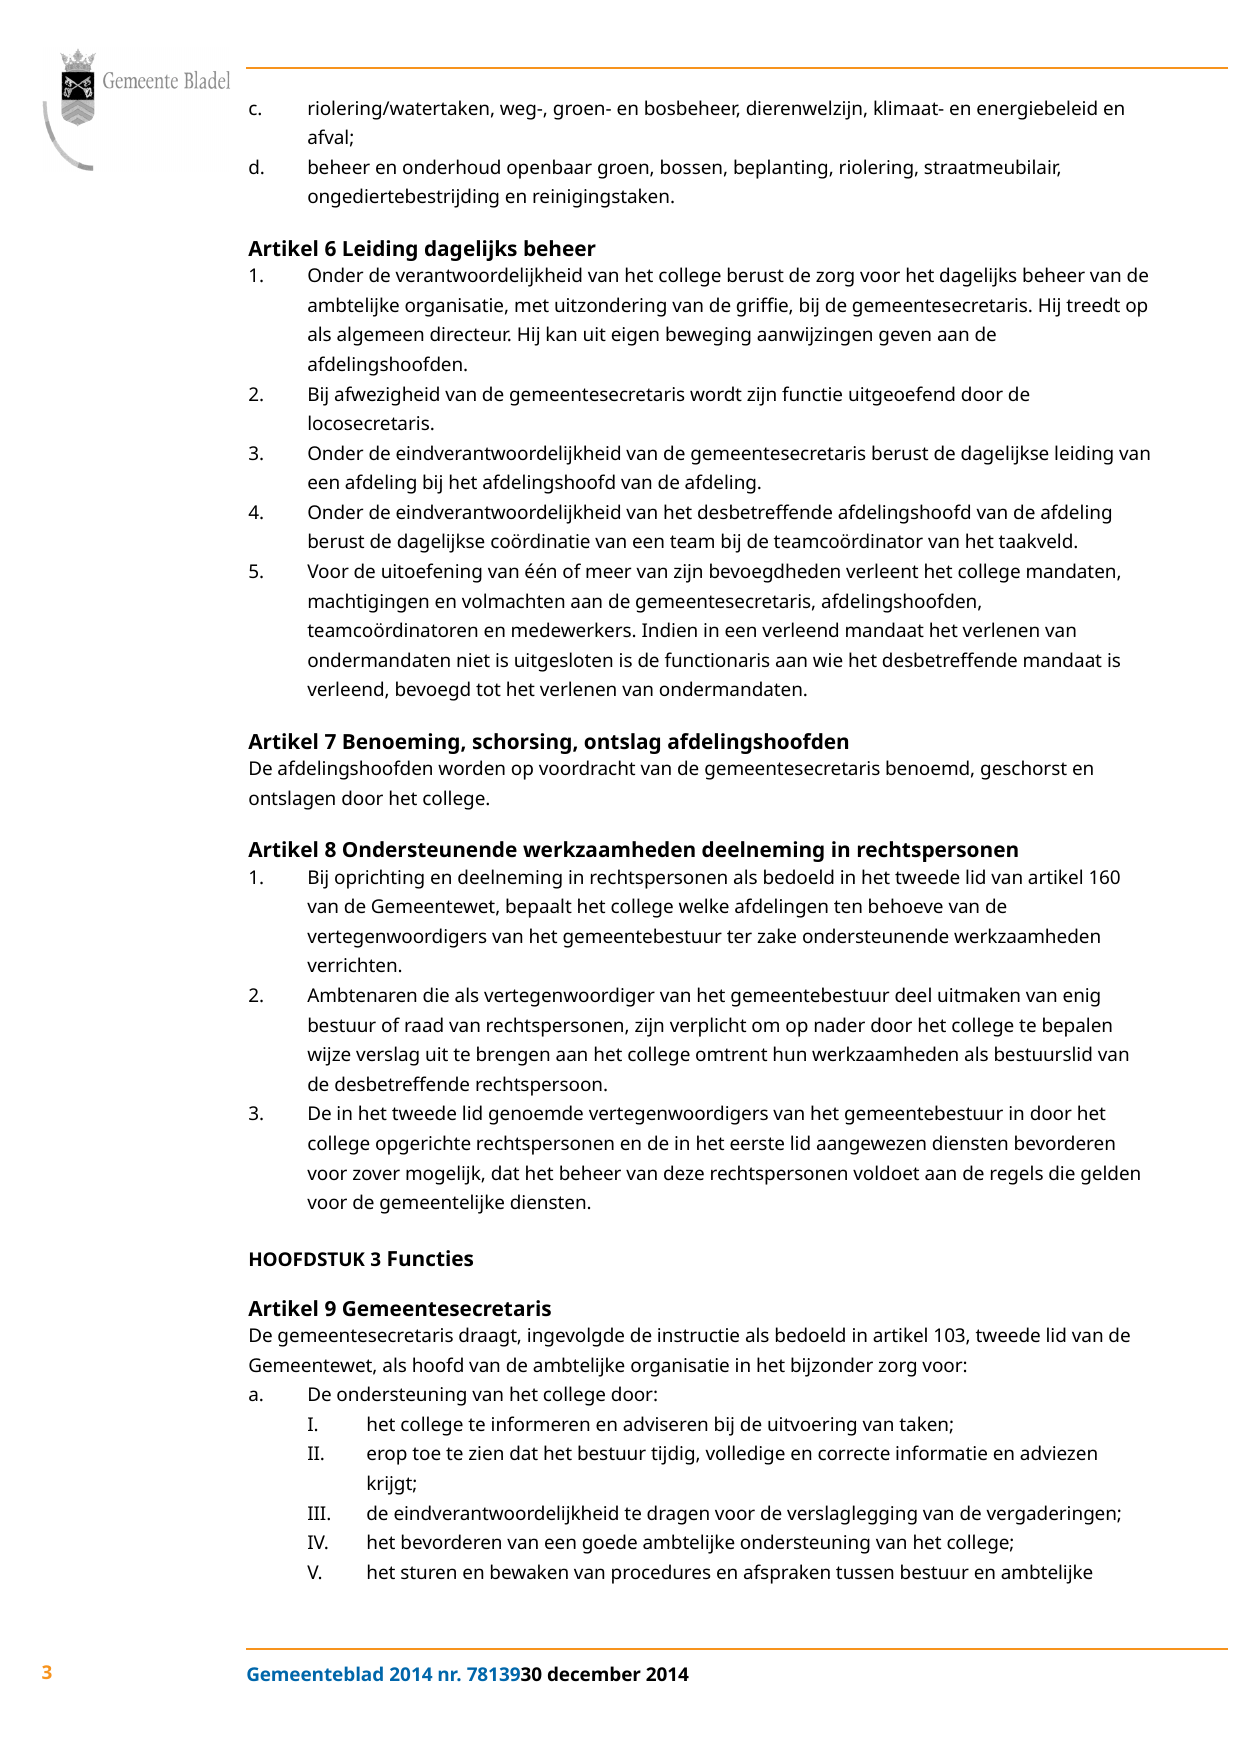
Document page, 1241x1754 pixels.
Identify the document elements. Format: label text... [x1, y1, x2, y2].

text De gemeentesecretaris draagt, ingevolgde de instructie als bedoeld in artikel 103, tweede lid van de Gemeentewet, als hoofd van de ambtelijke organisatie in het bijzonder zorg voor: [248, 1322, 1152, 1378]
list Voor de uitoefening van één of meer van zijn bevoegdheden verleent het college mandaten, machtigingen en volmachten aan de gemeentesecretaris, afdelingshoofden, teamcoördinatoren en medewerkers. Indien in een verleend mandaat het verlenen van ondermandaten niet is uitgesloten is de functionaris aan wie het desbetreffende mandaat is verleend, bevoegd tot het verlenen van ondermandaten. [248, 558, 1152, 702]
text De afdelingshoofden worden op voordracht van de gemeentesecretaris benoemd, geschorst en ontslagen door het college. [248, 755, 1152, 811]
text Artikel 9 Gemeentesecretaris [248, 1294, 1152, 1322]
list Onder de verantwoordelijkheid van het college berust de zorg voor het dagelijks beheer van de ambtelijke organisatie, met uitzondering van de griffie, bij de gemeentesecretaris. Hij treedt op als algemeen directeur. Hij kan uit eigen beweging aanwijzingen geven aan de afdelingshoofden. [248, 262, 1152, 377]
text Artikel 8 Ondersteunende werkzaamheden deelneming in rechtspersonen [248, 835, 1152, 864]
list het bevorderen van een goede ambtelijke ondersteuning van het college; [307, 1529, 1152, 1555]
list Bij afwezigheid van de gemeentesecretaris wordt zijn functie uitgeoefend door de locosecretaris. [248, 381, 1152, 436]
list erop toe te zien dat het bestuur tijdig, volledige en correcte informatie en adviezen krijgt; [307, 1441, 1152, 1496]
list De ondersteuning van het college door: [248, 1381, 1152, 1407]
list De in het tweede lid genoemde vertegenwoordigers van het gemeentebestuur in door het college opgerichte rechtspersonen en de in het eerste lid aangewezen diensten bevorderen voor zover mogelijk, dat het beheer van deze rechtspersonen voldoet aan de regels die gelden voor de gemeentelijke diensten. [248, 1101, 1152, 1215]
picture [41, 47, 231, 172]
list riolering/watertaken, weg-, groen- en bosbeheer, dierenwelzijn, klimaat- en energiebeleid en afval; [248, 95, 1152, 150]
list Onder de eindverantwoordelijkheid van de gemeentesecretaris berust de dagelijkse leiding van een afdeling bij het afdelingshoofd van de afdeling. [248, 440, 1152, 495]
list beheer en onderhoud openbaar groen, bossen, beplanting, riolering, straatmeubilair, ongediertebestrijding en reinigingstaken. [248, 154, 1152, 209]
text Artikel 7 Benoeming, schorsing, ontslag afdelingshoofden [248, 727, 1152, 755]
list Onder de eindverantwoordelijkheid van het desbetreffende afdelingshoofd van de afdeling berust de dagelijkse coördinatie van een team bij de teamcoördinator van het taakveld. [248, 499, 1152, 554]
list Bij oprichting en deelneming in rechtspersonen als bedoeld in het tweede lid van artikel 160 van de Gemeentewet, bepaalt het college welke afdelingen ten behoeve van de vertegenwoordigers van het gemeentebestuur ter zake ondersteunende werkzaamheden verrichten. [248, 864, 1152, 978]
list de eindverantwoordelijkheid te dragen voor de verslaglegging van de vergaderingen; [307, 1500, 1152, 1526]
text HOOFDSTUK 3 Functies [248, 1244, 1152, 1273]
list Ambtenaren die als vertegenwoordiger van het gemeentebestuur deel uitmaken van enig bestuur of raad van rechtspersonen, zijn verplicht om op nader door het college te bepalen wijze verslag uit te brengen aan het college omtrent hun werkzaamheden als bestuurslid van de desbetreffende rechtspersoon. [248, 982, 1152, 1097]
list het sturen en bewaken van procedures en afspraken tussen bestuur en ambtelijke [307, 1559, 1152, 1585]
text Artikel 6 Leiding dagelijks beheer [248, 234, 1152, 262]
list het college te informeren en adviseren bij de uitvoering van taken; [307, 1411, 1152, 1437]
